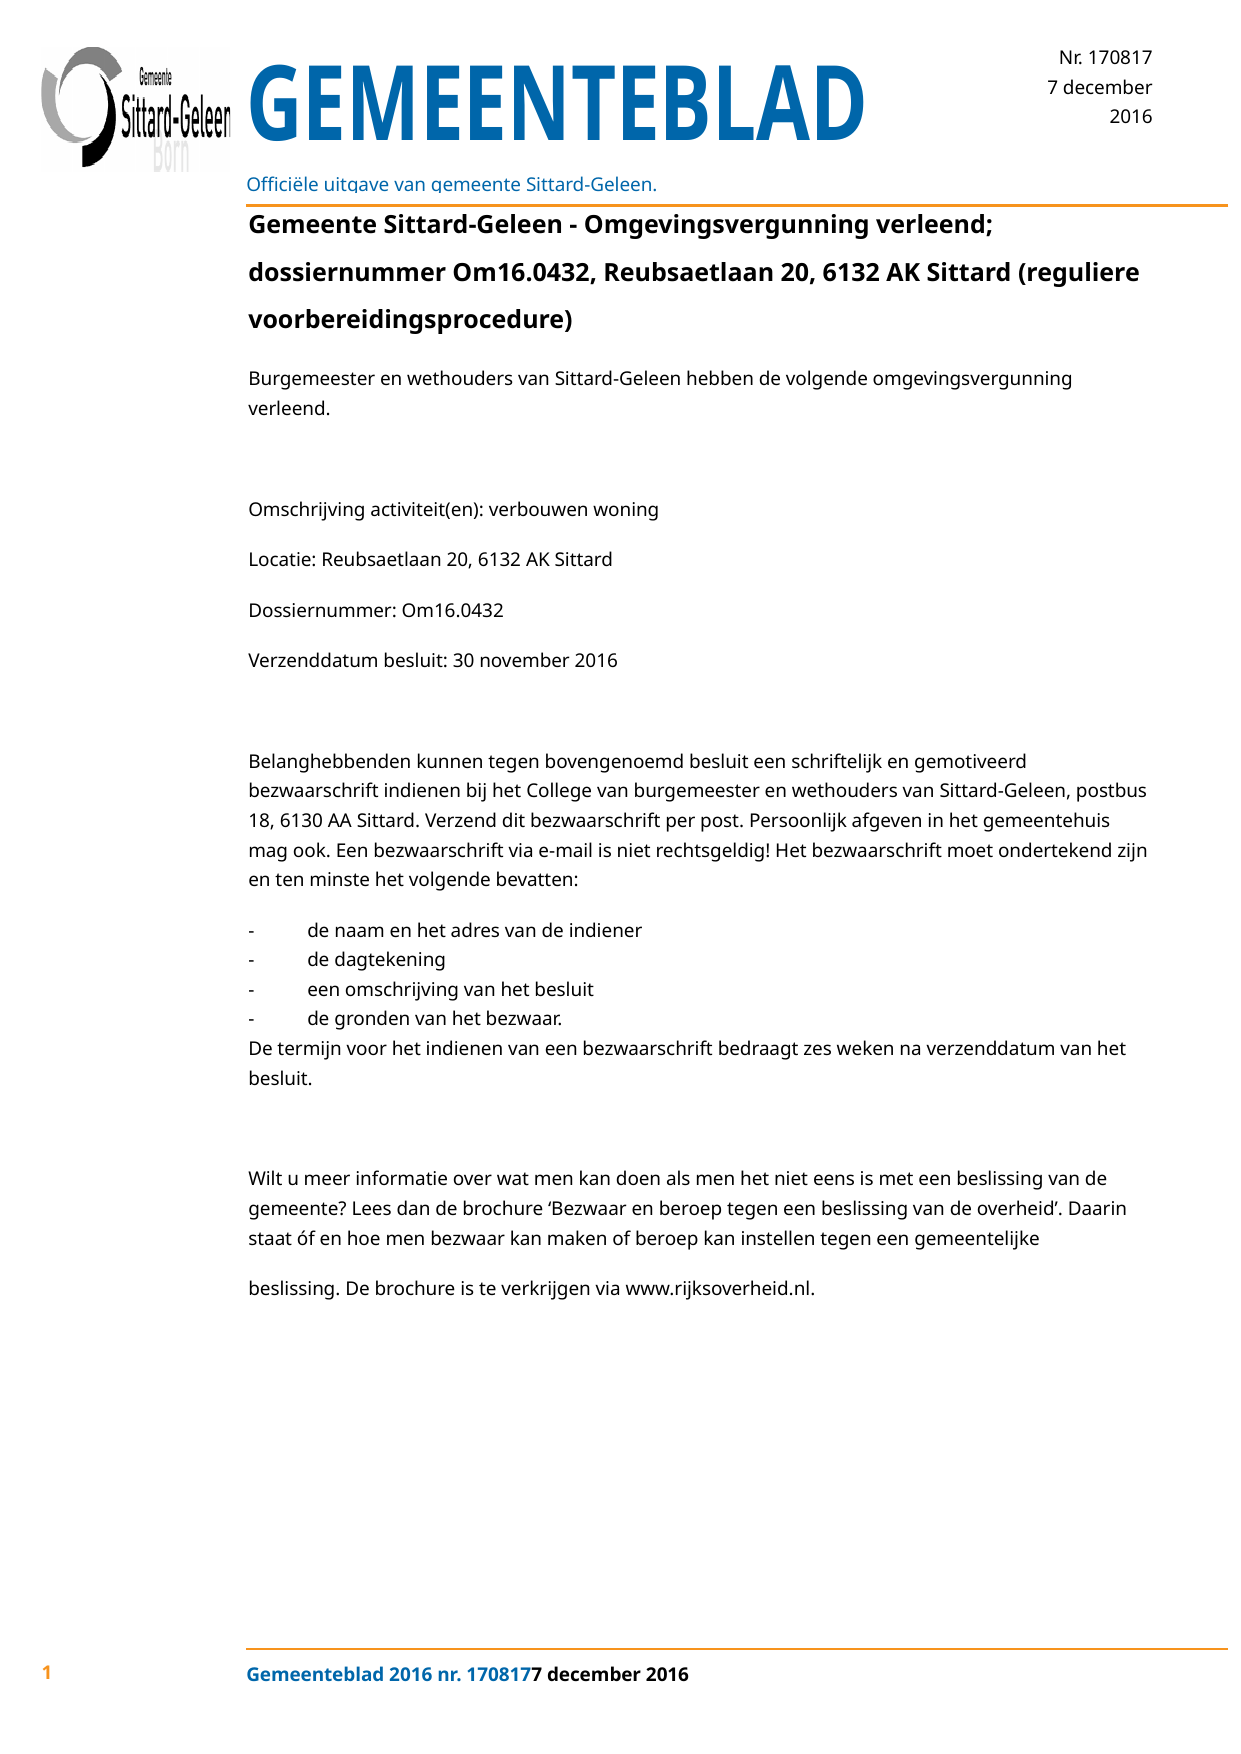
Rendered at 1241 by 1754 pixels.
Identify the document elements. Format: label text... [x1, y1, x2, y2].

text Burgemeester en wethouders van Sittard-Geleen hebben de volgende omgevingsvergunning verleend. [248, 366, 1152, 421]
list een omschrijving van het besluit [248, 976, 1152, 1002]
text Wilt u meer informatie over wat men kan doen als men het niet eens is met een beslissing van de gemeente? Lees dan de brochure ‘Bezwaar en beroep tegen een beslissing van de overheid’. Daarin staat óf en hoe men bezwaar kan maken of beroep kan instellen tegen een gemeentelijke [248, 1166, 1152, 1250]
picture [41, 47, 231, 172]
text Dossiernummer: Om16.0432 [248, 597, 1152, 622]
text Locatie: Reubsaetlaan 20, 6132 AK Sittard [248, 546, 1152, 572]
text Omschrijving activiteit(en): verbouwen woning [248, 496, 1152, 522]
list de gronden van het bezwaar. [248, 1006, 1152, 1031]
text De termijn voor het indienen van een bezwaarschrift bedraagt zes weken na verzenddatum van het besluit. [248, 1035, 1152, 1090]
text Gemeente Sittard-Geleen - Omgevingsvergunning verleend; dossiernummer Om16.0432, Reubsaetlaan 20, 6132 AK Sittard (reguliere voorbereidingsprocedure) [248, 207, 1152, 336]
text Belanghebbenden kunnen tegen bovengenoemd besluit een schriftelijk en gemotiveerd bezwaarschrift indienen bij het College van burgemeester en wethouders van Sittard-Geleen, postbus 18, 6130 AA Sittard. Verzend dit bezwaarschrift per post. Persoonlijk afgeven in het gemeentehuis mag ook. Een bezwaarschrift via e-mail is niet rechtsgeldig! Het bezwaarschrift moet ondertekend zijn en ten minste het volgende bevatten: [248, 748, 1152, 892]
list de naam en het adres van de indiener [248, 917, 1152, 942]
text Verzenddatum besluit: 30 november 2016 [248, 647, 1152, 673]
text beslissing. De brochure is te verkrijgen via www.rijksoverheid.nl. [248, 1275, 1152, 1301]
list de dagtekening [248, 946, 1152, 972]
